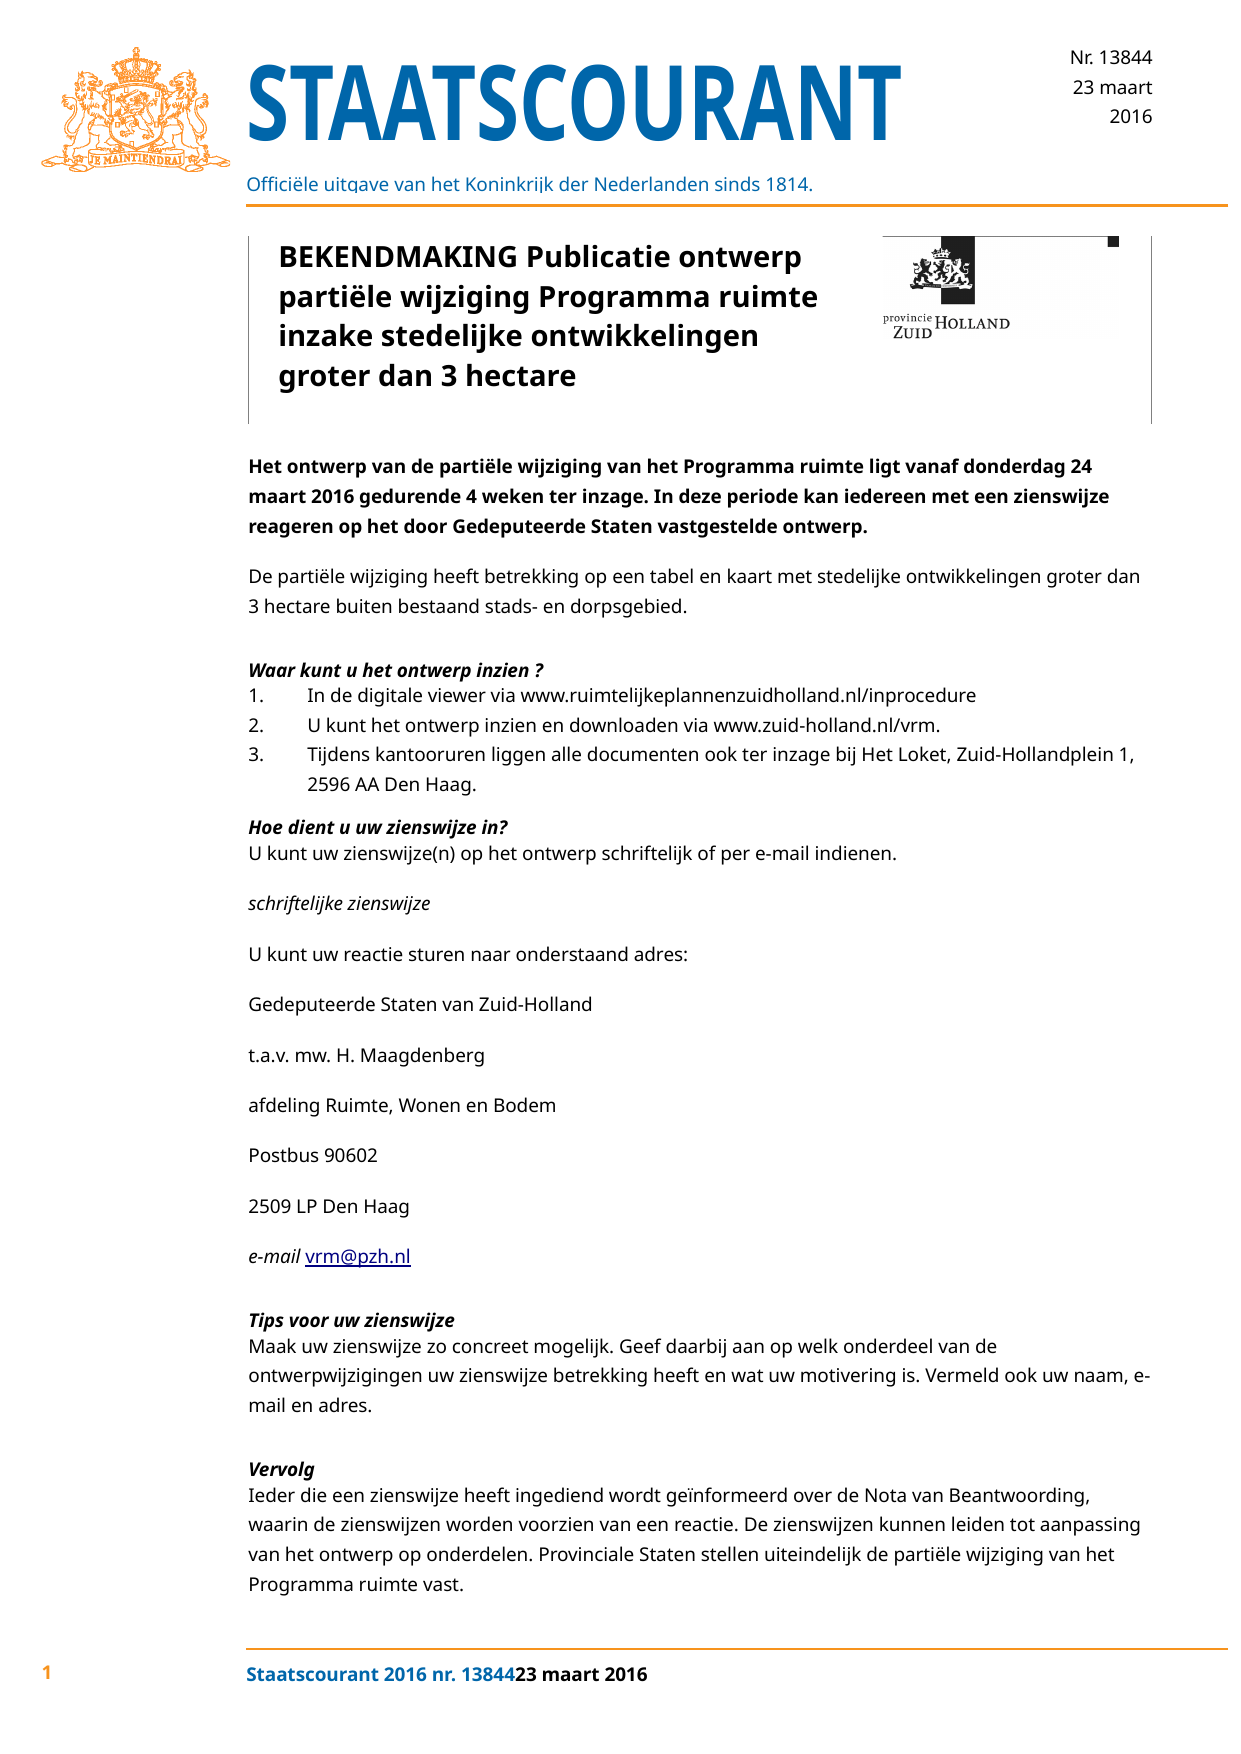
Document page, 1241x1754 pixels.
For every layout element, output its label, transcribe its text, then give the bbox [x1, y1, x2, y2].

list U kunt het ontwerp inzien en downloaden via www.zuid-holland.nl/vrm. [248, 712, 1152, 738]
picture [882, 236, 1119, 339]
text U kunt uw reactie sturen naar onderstaand adres: [248, 941, 1152, 967]
text Postbus 90602 [248, 1143, 1152, 1168]
table_header BEKENDMAKING Publicatie ontwerp partiële wijziging Programma ruimte inzake stedelijke ontwikkelingen groter dan 3 hectare [249, 236, 850, 424]
text Waar kunt u het ontwerp inzien ? [248, 657, 1152, 682]
list Tijdens kantooruren liggen alle documenten ook ter inzage bij Het Loket, Zuid-Hollandplein 1, 2596 AA Den Haag. [248, 742, 1152, 797]
text Hoe dient u uw zienswijze in? [248, 814, 1152, 840]
text 2509 LP Den Haag [248, 1193, 1152, 1219]
text t.a.v. mw. H. Maagdenberg [248, 1042, 1152, 1067]
text e-mail vrm@pzh.nl [248, 1243, 1152, 1269]
text Maak uw zienswijze zo concreet mogelijk. Geef daarbij aan op welk onderdeel van de ontwerpwijzigingen uw zienswijze betrekking heeft en wat uw motivering is. Vermeld ook uw naam, e-mail en adres. [248, 1333, 1152, 1418]
text Tips voor uw zienswijze [248, 1307, 1152, 1333]
text Vervolg [248, 1456, 1152, 1482]
list In de digitale viewer via www.ruimtelijkeplannenzuidholland.nl/inprocedure [248, 682, 1152, 708]
text U kunt uw zienswijze(n) op het ontwerp schriftelijk of per e-mail indienen. [248, 840, 1152, 866]
text De partiële wijziging heeft betrekking op een tabel en kaart met stedelijke ontwikkelingen groter dan 3 hectare buiten bestaand stads- en dorpsgebied. [248, 563, 1152, 618]
text schriftelijke zienswijze [248, 891, 1152, 916]
text Het ontwerp van de partiële wijziging van het Programma ruimte ligt vanaf donderdag 24 maart 2016 gedurende 4 weken ter inzage. In deze periode kan iedereen met een zienswijze reageren op het door Gedeputeerde Staten vastgestelde ontwerp. [248, 454, 1152, 538]
text Ieder die een zienswijze heeft ingediend wordt geïnformeerd over de Nota van Beantwoording, waarin de zienswijzen worden voorzien van een reactie. De zienswijzen kunnen leiden tot aanpassing van het ontwerp op onderdelen. Provinciale Staten stellen uiteindelijk de partiële wijziging van het Programma ruimte vast. [248, 1482, 1152, 1596]
text afdeling Ruimte, Wonen en Bodem [248, 1092, 1152, 1118]
text Gedeputeerde Staten van Zuid-Holland [248, 991, 1152, 1017]
table_header [850, 236, 1151, 424]
picture [41, 47, 231, 172]
